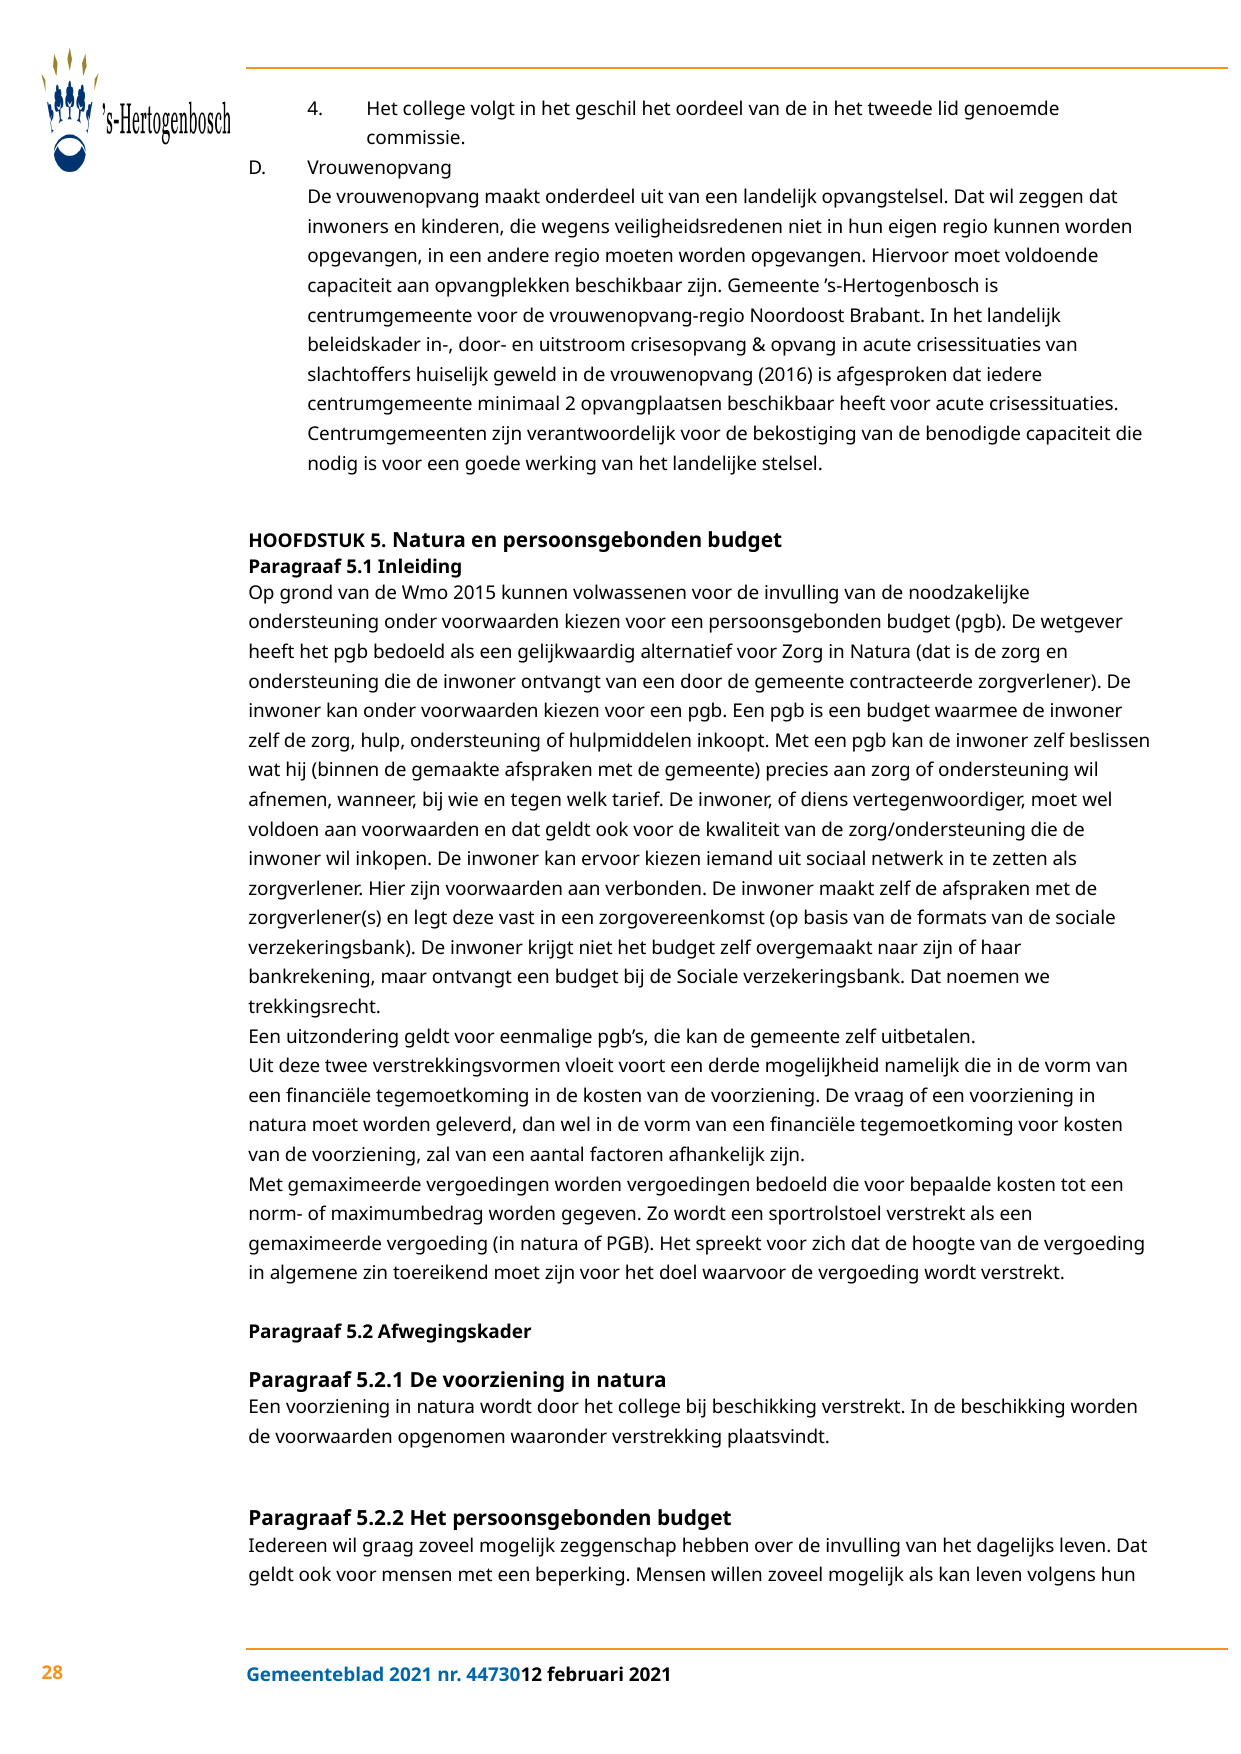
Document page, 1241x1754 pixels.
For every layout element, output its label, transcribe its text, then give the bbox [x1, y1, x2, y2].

text Uit deze twee verstrekkingsvormen vloeit voort een derde mogelijkheid namelijk die in de vorm van een financiële tegemoetkoming in de kosten van de voorziening. De vraag of een voorziening in natura moet worden geleverd, dan wel in de vorm van een financiële tegemoetkoming voor kosten van de voorziening, zal van een aantal factoren afhankelijk zijn. [248, 1052, 1152, 1167]
picture [41, 47, 231, 172]
text Op grond van de Wmo 2015 kunnen volwassenen voor de invulling van de noodzakelijke ondersteuning onder voorwaarden kiezen voor een persoonsgebonden budget (pgb). De wetgever heeft het pgb bedoeld als een gelijkwaardig alternatief voor Zorg in Natura (dat is de zorg en ondersteuning die de inwoner ontvangt van een door de gemeente contracteerde zorgverlener). De inwoner kan onder voorwaarden kiezen voor een pgb. Een pgb is een budget waarmee de inwoner zelf de zorg, hulp, ondersteuning of hulpmiddelen inkoopt. Met een pgb kan de inwoner zelf beslissen wat hij (binnen de gemaakte afspraken met de gemeente) precies aan zorg of ondersteuning wil afnemen, wanneer, bij wie en tegen welk tarief. De inwoner, of diens vertegenwoordiger, moet wel voldoen aan voorwaarden en dat geldt ook voor de kwaliteit van de zorg/ondersteuning die de inwoner wil inkopen. De inwoner kan ervoor kiezen iemand uit sociaal netwerk in te zetten als zorgverlener. Hier zijn voorwaarden aan verbonden. De inwoner maakt zelf de afspraken met de zorgverlener(s) en legt deze vast in een zorgovereenkomst (op basis van de formats van de sociale verzekeringsbank). De inwoner krijgt niet het budget zelf overgemaakt naar zijn of haar bankrekening, maar ontvangt een budget bij de Sociale verzekeringsbank. Dat noemen we trekkingsrecht. [248, 579, 1152, 1019]
text Paragraaf 5.2 Afwegingskader [248, 1319, 1152, 1344]
text Een uitzondering geldt voor eenmalige pgb’s, die kan de gemeente zelf uitbetalen. [248, 1023, 1152, 1049]
text HOOFDSTUK 5. Natura en persoonsgebonden budget [248, 525, 1152, 553]
text Paragraaf 5.2.1 De voorziening in natura [248, 1365, 1152, 1394]
text Paragraaf 5.1 Inleiding [248, 553, 1152, 579]
list Het college volgt in het geschil het oordeel van de in het tweede lid genoemde commissie. [307, 95, 1152, 150]
text Iedereen wil graag zoveel mogelijk zeggenschap hebben over de invulling van het dagelijks leven. Dat geldt ook voor mensen met een beperking. Mensen willen zoveel mogelijk als kan leven volgens hun [248, 1532, 1152, 1587]
list De vrouwenopvang maakt onderdeel uit van een landelijk opvangstelsel. Dat wil zeggen dat inwoners en kinderen, die wegens veiligheidsredenen niet in hun eigen regio kunnen worden opgevangen, in een andere regio moeten worden opgevangen. Hiervoor moet voldoende capaciteit aan opvangplekken beschikbaar zijn. Gemeente ’s-Hertogenbosch is centrumgemeente voor de vrouwenopvang-regio Noordoost Brabant. In het landelijk beleidskader in-, door- en uitstroom crisesopvang & opvang in acute crisessituaties van slachtoffers huiselijk geweld in de vrouwenopvang (2016) is afgesproken dat iedere centrumgemeente minimaal 2 opvangplaatsen beschikbaar heeft voor acute crisessituaties. Centrumgemeenten zijn verantwoordelijk voor de bekostiging van de benodigde capaciteit die nodig is voor een goede werking van het landelijke stelsel. [248, 183, 1152, 476]
text Met gemaximeerde vergoedingen worden vergoedingen bedoeld die voor bepaalde kosten tot een norm- of maximumbedrag worden gegeven. Zo wordt een sportrolstoel verstrekt als een gemaximeerde vergoeding (in natura of PGB). Het spreekt voor zich dat de hoogte van de vergoeding in algemene zin toereikend moet zijn voor het doel waarvoor de vergoeding wordt verstrekt. [248, 1171, 1152, 1285]
list Vrouwenopvang [248, 154, 1152, 180]
text Paragraaf 5.2.2 Het persoonsgebonden budget [248, 1503, 1152, 1532]
text Een voorziening in natura wordt door het college bij beschikking verstrekt. In de beschikking worden de voorwaarden opgenomen waaronder verstrekking plaatsvindt. [248, 1394, 1152, 1449]
